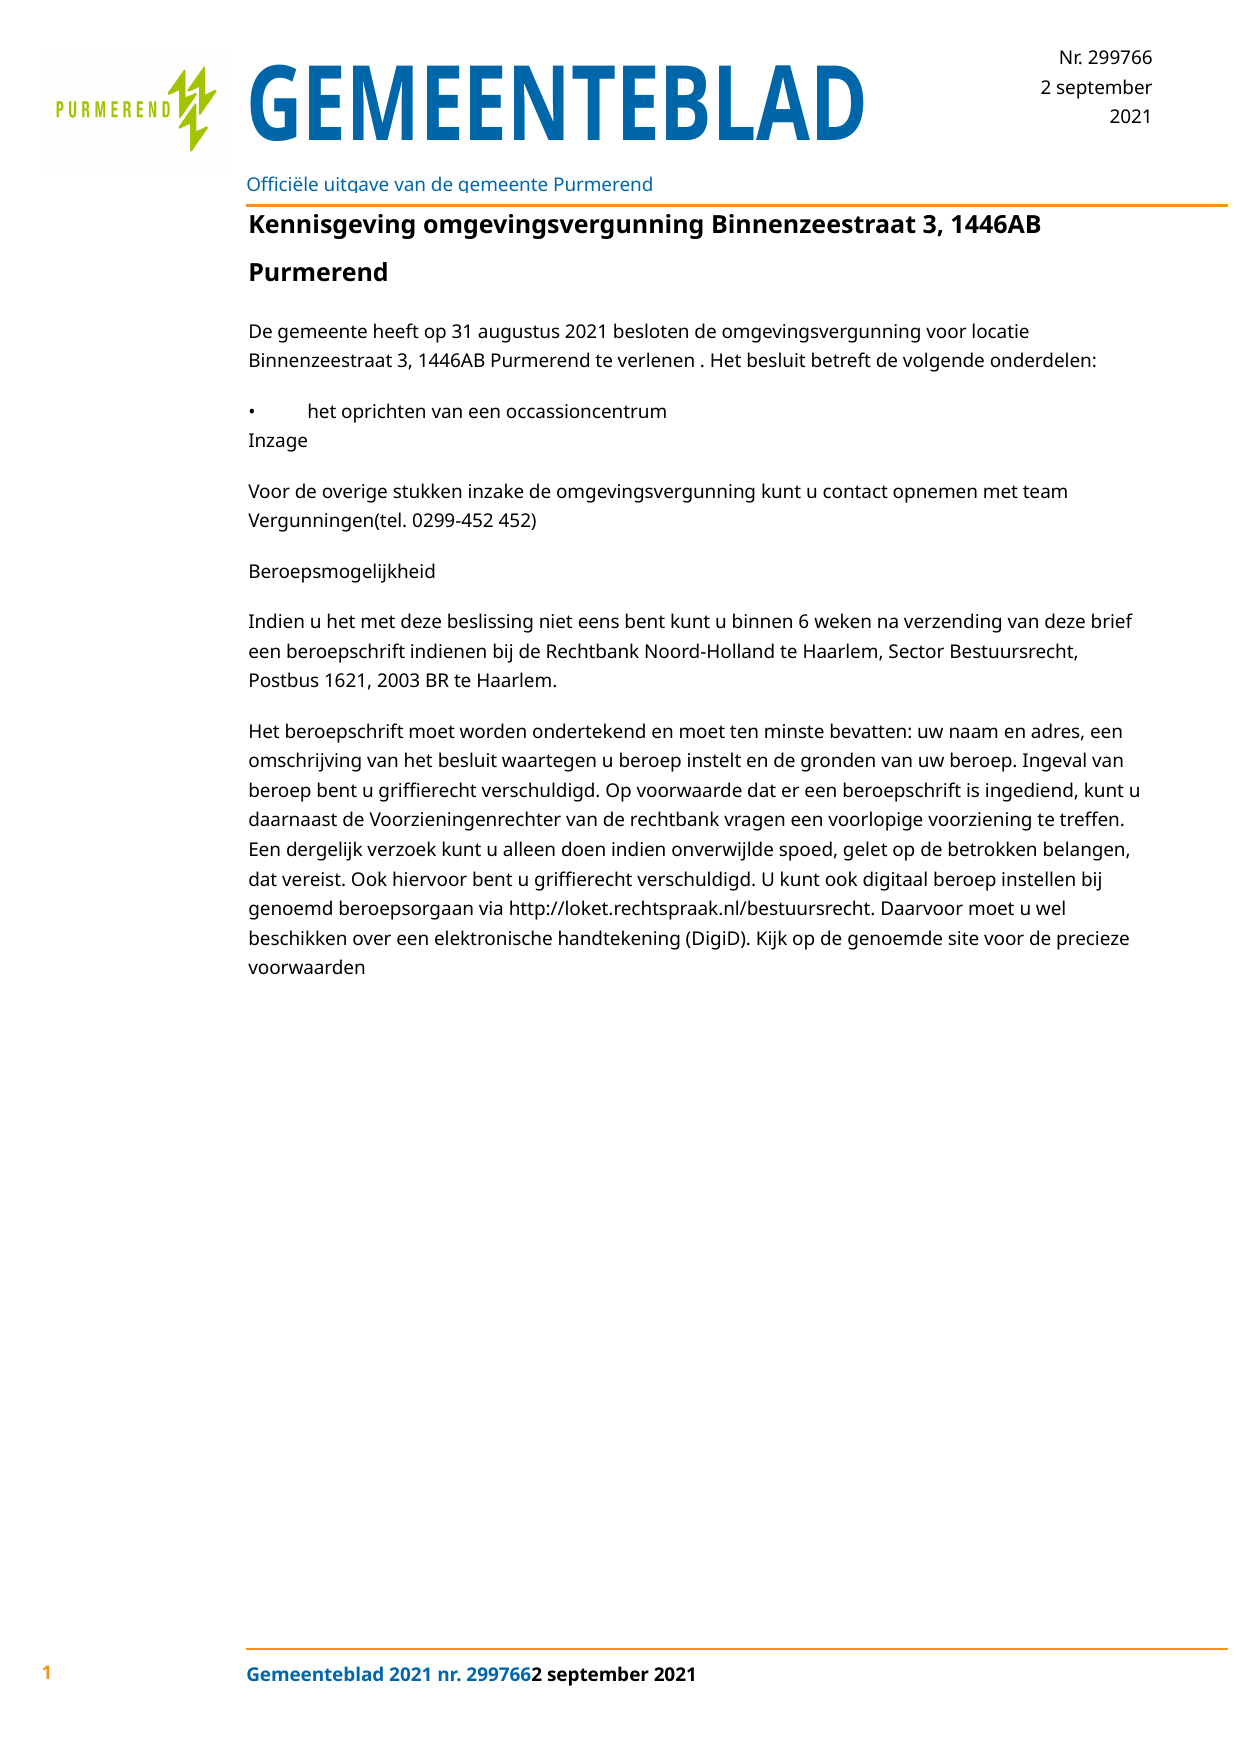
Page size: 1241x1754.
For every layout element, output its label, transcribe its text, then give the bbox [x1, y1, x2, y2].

text Indien u het met deze beslissing niet eens bent kunt u binnen 6 weken na verzending van deze brief een beroepschrift indienen bij de Rechtbank Noord-Holland te Haarlem, Sector Bestuursrecht, Postbus 1621, 2003 BR te Haarlem. [248, 608, 1152, 693]
text Het beroepschrift moet worden ondertekend en moet ten minste bevatten: uw naam en adres, een omschrijving van het besluit waartegen u beroep instelt en de gronden van uw beroep. Ingeval van beroep bent u griffierecht verschuldigd. Op voorwaarde dat er een beroepschrift is ingediend, kunt u daarnaast de Voorzieningenrechter van de rechtbank vragen een voorlopige voorziening te treffen. Een dergelijk verzoek kunt u alleen doen indien onverwijlde spoed, gelet op de betrokken belangen, dat vereist. Ook hiervoor bent u griffierecht verschuldigd. U kunt ook digitaal beroep instellen bij genoemd beroepsorgaan via http://loket.rechtspraak.nl/bestuursrecht. Daarvoor moet u wel beschikken over een elektronische handtekening (DigiD). Kijk op de genoemde site voor de precieze voorwaarden [248, 718, 1152, 980]
text De gemeente heeft op 31 augustus 2021 besloten de omgevingsvergunning voor locatie Binnenzeestraat 3, 1446AB Purmerend te verlenen . Het besluit betreft de volgende onderdelen: [248, 318, 1152, 373]
text Kennisgeving omgevingsvergunning Binnenzeestraat 3, 1446AB Purmerend [248, 207, 1152, 288]
text Inzage [248, 427, 1152, 453]
list het oprichten van een occassioncentrum [248, 398, 1152, 424]
text Beroepsmogelijkheid [248, 558, 1152, 584]
picture [41, 47, 231, 172]
text Voor de overige stukken inzake de omgevingsvergunning kunt u contact opnemen met team Vergunningen(tel. 0299-452 452) [248, 478, 1152, 533]
